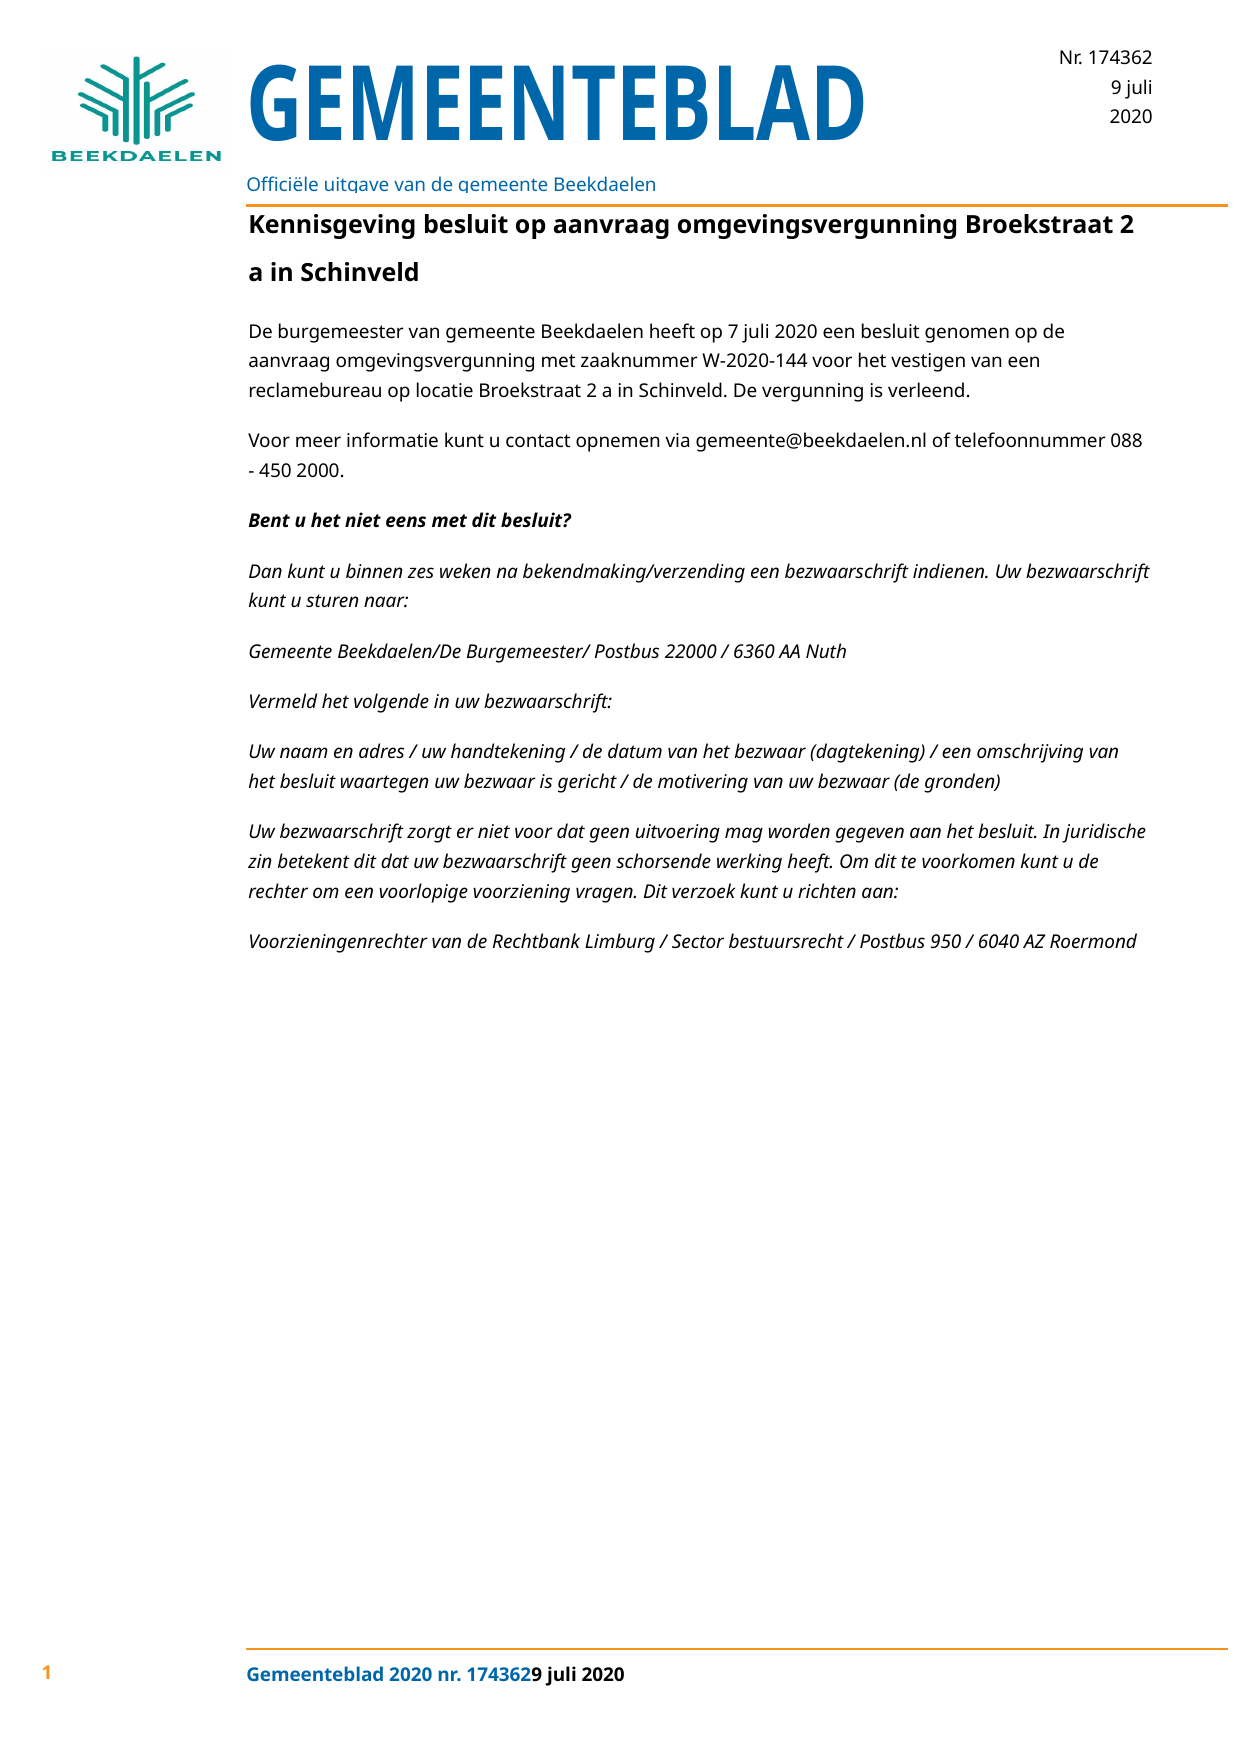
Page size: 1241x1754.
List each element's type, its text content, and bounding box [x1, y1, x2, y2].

text Gemeente Beekdaelen/De Burgemeester/ Postbus 22000 / 6360 AA Nuth [248, 638, 1152, 664]
text Vermeld het volgende in uw bezwaarschrift: [248, 688, 1152, 714]
text Bent u het niet eens met dit besluit? [248, 507, 1152, 533]
text Dan kunt u binnen zes weken na bekendmaking/verzending een bezwaarschrift indienen. Uw bezwaarschrift kunt u sturen naar: [248, 558, 1152, 613]
text Uw bezwaarschrift zorgt er niet voor dat geen uitvoering mag worden gegeven aan het besluit. In juridische zin betekent dit dat uw bezwaarschrift geen schorsende werking heeft. Om dit te voorkomen kunt u de rechter om een voorlopige voorziening vragen. Dit verzoek kunt u richten aan: [248, 819, 1152, 904]
text Uw naam en adres / uw handtekening / de datum van het bezwaar (dagtekening) / een omschrijving van het besluit waartegen uw bezwaar is gericht / de motivering van uw bezwaar (de gronden) [248, 739, 1152, 794]
text Voorzieningenrechter van de Rechtbank Limburg / Sector bestuursrecht / Postbus 950 / 6040 AZ Roermond [248, 928, 1152, 954]
picture [41, 47, 231, 172]
text Voor meer informatie kunt u contact opnemen via gemeente@beekdaelen.nl of telefoonnummer 088 - 450 2000. [248, 427, 1152, 483]
text De burgemeester van gemeente Beekdaelen heeft op 7 juli 2020 een besluit genomen op de aanvraag omgevingsvergunning met zaaknummer W-2020-144 voor het vestigen van een reclamebureau op locatie Broekstraat 2 a in Schinveld. De vergunning is verleend. [248, 318, 1152, 403]
text Kennisgeving besluit op aanvraag omgevingsvergunning Broekstraat 2 a in Schinveld [248, 207, 1152, 288]
